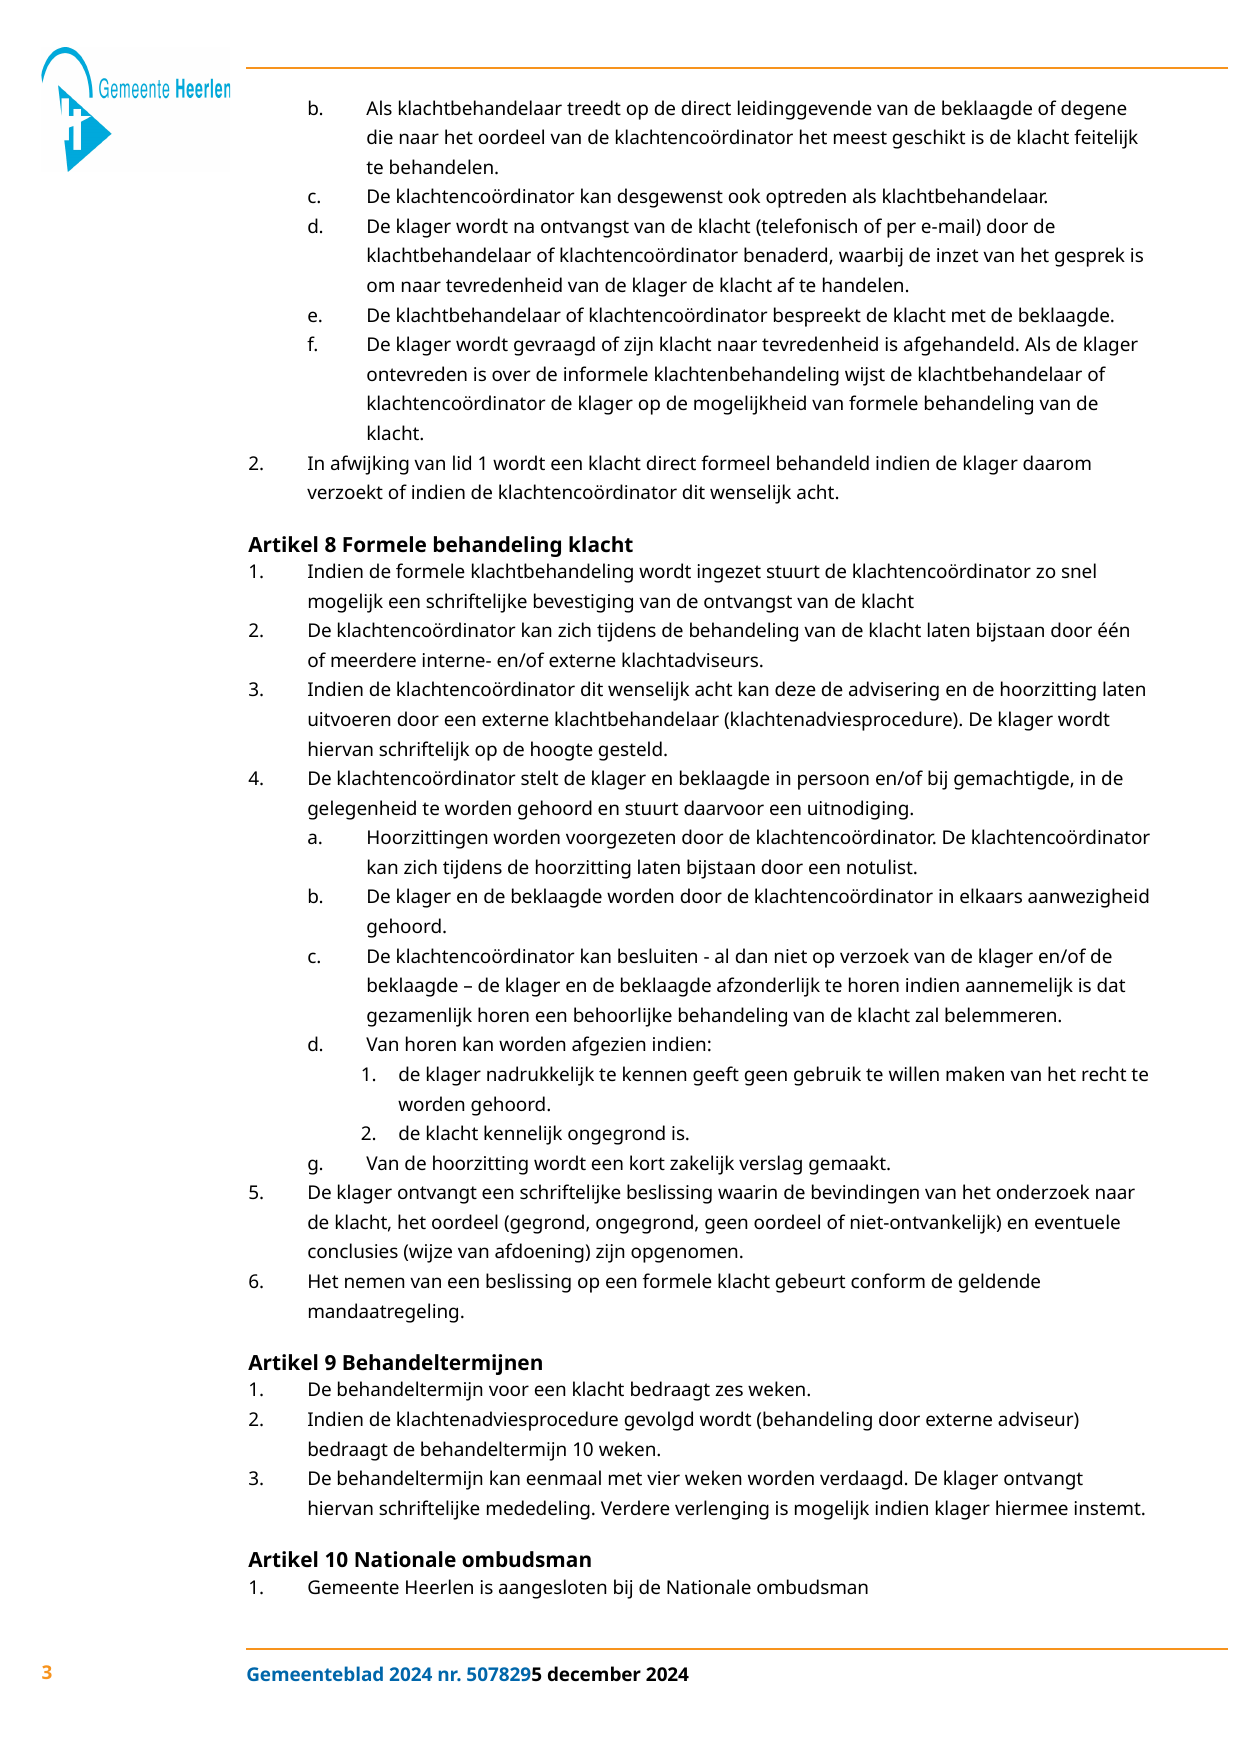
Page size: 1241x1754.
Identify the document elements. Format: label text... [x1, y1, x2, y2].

list Hoorzittingen worden voorgezeten door de klachtencoördinator. De klachtencoördinator kan zich tijdens de hoorzitting laten bijstaan door een notulist. [307, 824, 1152, 880]
list de klacht kennelijk ongegrond is. [361, 1120, 1152, 1146]
list Van de hoorzitting wordt een kort zakelijk verslag gemaakt. [307, 1150, 1152, 1176]
list De klachtencoördinator kan besluiten - al dan niet op verzoek van de klager en/of de beklaagde – de klager en de beklaagde afzonderlijk te horen indien aannemelijk is dat gezamenlijk horen een behoorlijke behandeling van de klacht zal belemmeren. [307, 943, 1152, 1028]
list De klachtencoördinator kan desgewenst ook optreden als klachtbehandelaar. [307, 183, 1152, 209]
list Van horen kan worden afgezien indien: [307, 1032, 1152, 1057]
list De behandeltermijn voor een klacht bedraagt zes weken. [248, 1377, 1152, 1402]
text Artikel 9 Behandeltermijnen [248, 1348, 1152, 1377]
list Indien de klachtencoördinator dit wenselijk acht kan deze de advisering en de hoorzitting laten uitvoeren door een externe klachtbehandelaar (klachtenadviesprocedure). De klager wordt hiervan schriftelijk op de hoogte gesteld. [248, 677, 1152, 761]
list Indien de klachtenadviesprocedure gevolgd wordt (behandeling door externe adviseur) bedraagt de behandeltermijn 10 weken. [248, 1406, 1152, 1462]
list De klager en de beklaagde worden door de klachtencoördinator in elkaars aanwezigheid gehoord. [307, 884, 1152, 939]
text Artikel 8 Formele behandeling klacht [248, 530, 1152, 558]
list de klager nadrukkelijk te kennen geeft geen gebruik te willen maken van het recht te worden gehoord. [361, 1061, 1152, 1116]
list De klachtencoördinator kan zich tijdens de behandeling van de klacht laten bijstaan door één of meerdere interne- en/of externe klachtadviseurs. [248, 617, 1152, 673]
text Artikel 10 Nationale ombudsman [248, 1545, 1152, 1574]
list De klachtbehandelaar of klachtencoördinator bespreekt de klacht met de beklaagde. [307, 302, 1152, 328]
list De klager wordt na ontvangst van de klacht (telefonisch of per e-mail) door de klachtbehandelaar of klachtencoördinator benaderd, waarbij de inzet van het gesprek is om naar tevredenheid van de klager de klacht af te handelen. [307, 213, 1152, 298]
list In afwijking van lid 1 wordt een klacht direct formeel behandeld indien de klager daarom verzoekt of indien de klachtencoördinator dit wenselijk acht. [248, 450, 1152, 505]
list De klachtencoördinator stelt de klager en beklaagde in persoon en/of bij gemachtigde, in de gelegenheid te worden gehoord en stuurt daarvoor een uitnodiging. [248, 765, 1152, 821]
list De behandeltermijn kan eenmaal met vier weken worden verdaagd. De klager ontvangt hiervan schriftelijke mededeling. Verdere verlenging is mogelijk indien klager hiermee instemt. [248, 1465, 1152, 1521]
list Indien de formele klachtbehandeling wordt ingezet stuurt de klachtencoördinator zo snel mogelijk een schriftelijke bevestiging van de ontvangst van de klacht [248, 558, 1152, 613]
list De klager wordt gevraagd of zijn klacht naar tevredenheid is afgehandeld. Als de klager ontevreden is over de informele klachtenbehandeling wijst de klachtbehandelaar of klachtencoördinator de klager op de mogelijkheid van formele behandeling van de klacht. [307, 331, 1152, 446]
picture [41, 47, 231, 172]
list De klager ontvangt een schriftelijke beslissing waarin de bevindingen van het onderzoek naar de klacht, het oordeel (gegrond, ongegrond, geen oordeel of niet-ontvankelijk) en eventuele conclusies (wijze van afdoening) zijn opgenomen. [248, 1179, 1152, 1264]
list Gemeente Heerlen is aangesloten bij de Nationale ombudsman [248, 1574, 1152, 1599]
list Het nemen van een beslissing op een formele klacht gebeurt conform de geldende mandaatregeling. [248, 1268, 1152, 1323]
picture [41, 47, 59, 70]
list Als klachtbehandelaar treedt op de direct leidinggevende van de beklaagde of degene die naar het oordeel van de klachtencoördinator het meest geschikt is de klacht feitelijk te behandelen. [307, 95, 1152, 180]
